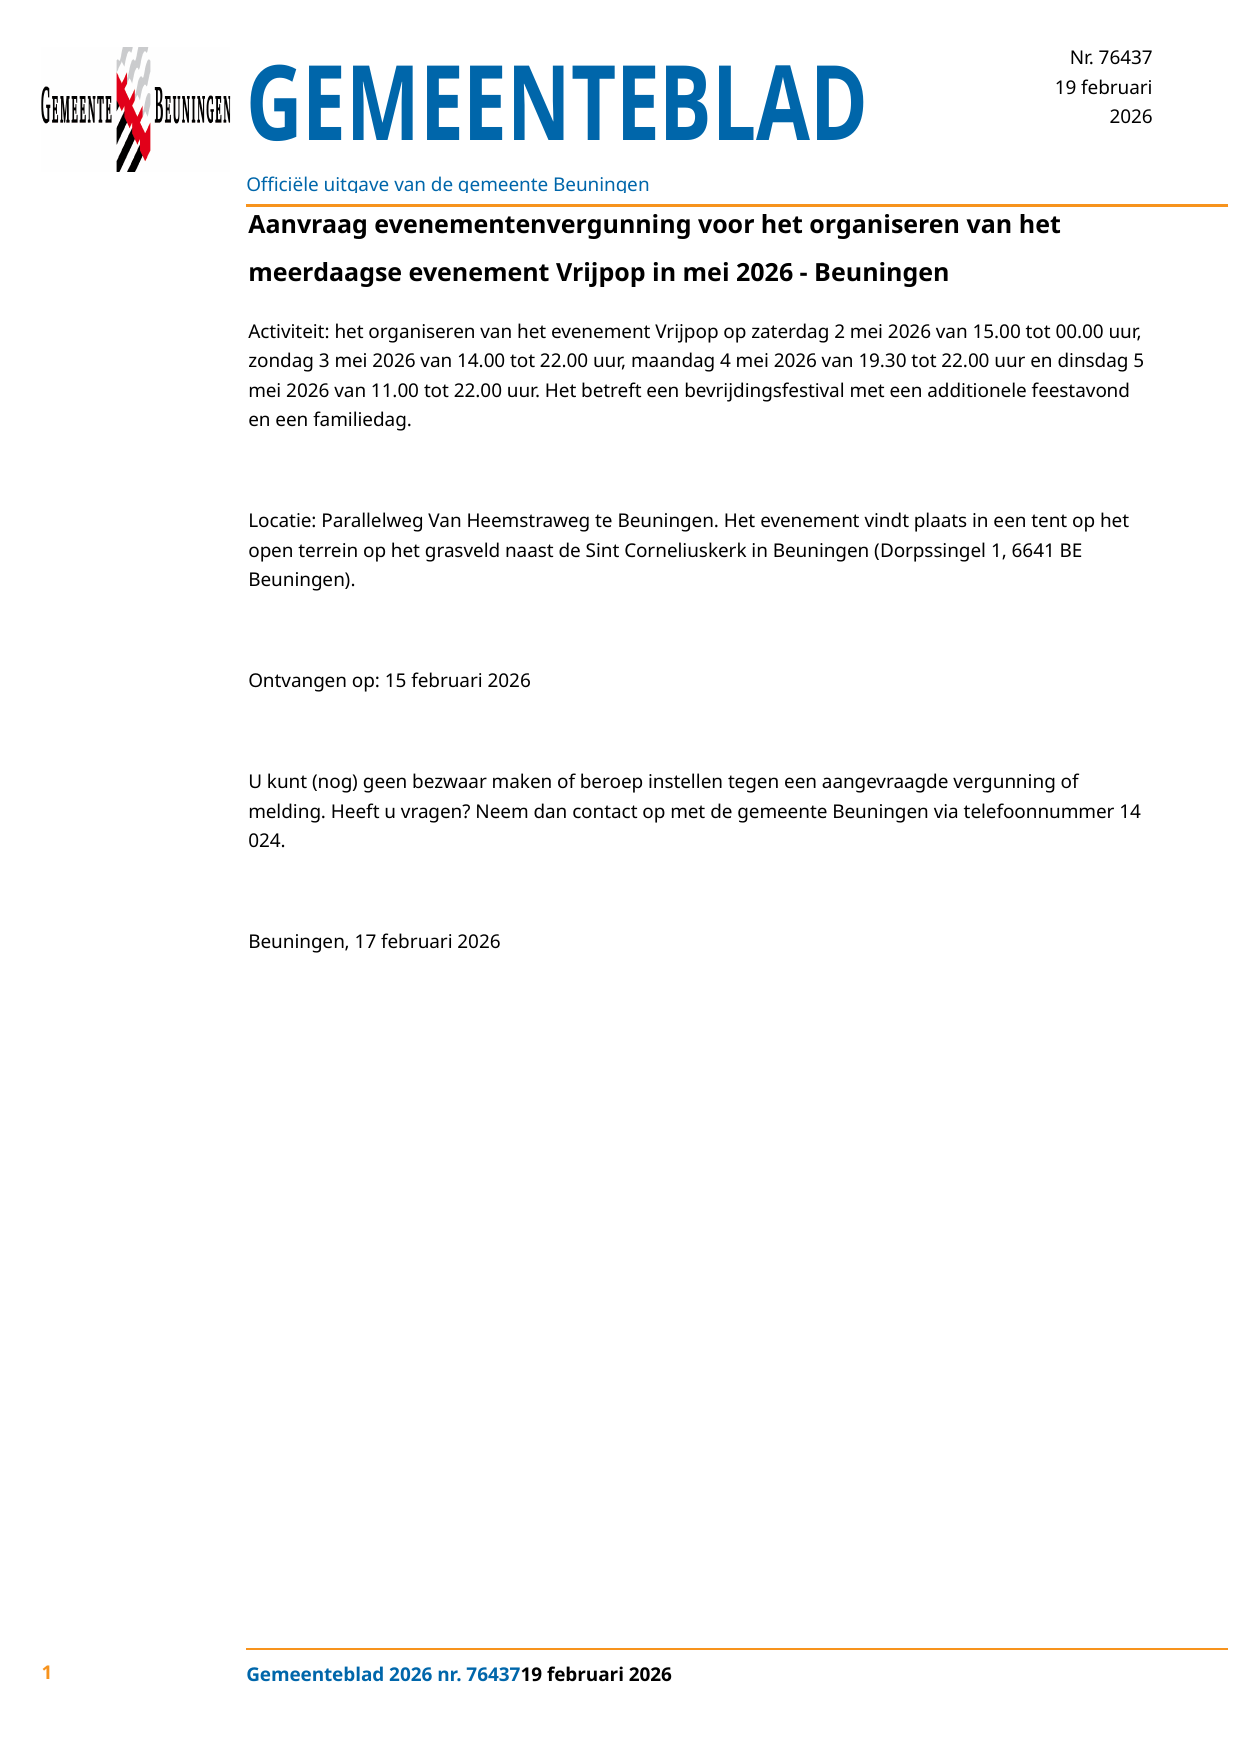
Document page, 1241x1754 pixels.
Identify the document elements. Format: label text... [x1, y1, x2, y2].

text Beuningen, 17 februari 2026 [248, 928, 1152, 954]
text Ontvangen op: 15 februari 2026 [248, 667, 1152, 693]
text Locatie: Parallelweg Van Heemstraweg te Beuningen. Het evenement vindt plaats in een tent op het open terrein op het grasveld naast de Sint Corneliuskerk in Beuningen (Dorpssingel 1, 6641 BE Beuningen). [248, 507, 1152, 592]
text Activiteit: het organiseren van het evenement Vrijpop op zaterdag 2 mei 2026 van 15.00 tot 00.00 uur, zondag 3 mei 2026 van 14.00 tot 22.00 uur, maandag 4 mei 2026 van 19.30 tot 22.00 uur en dinsdag 5 mei 2026 van 11.00 tot 22.00 uur. Het betreft een bevrijdingsfestival met een additionele feestavond en een familiedag. [248, 318, 1152, 432]
text U kunt (nog) geen bezwaar maken of beroep instellen tegen een aangevraagde vergunning of melding. Heeft u vragen? Neem dan contact op met de gemeente Beuningen via telefoonnummer 14 024. [248, 768, 1152, 853]
picture [41, 47, 231, 172]
text Aanvraag evenementenvergunning voor het organiseren van het meerdaagse evenement Vrijpop in mei 2026 - Beuningen [248, 207, 1152, 288]
